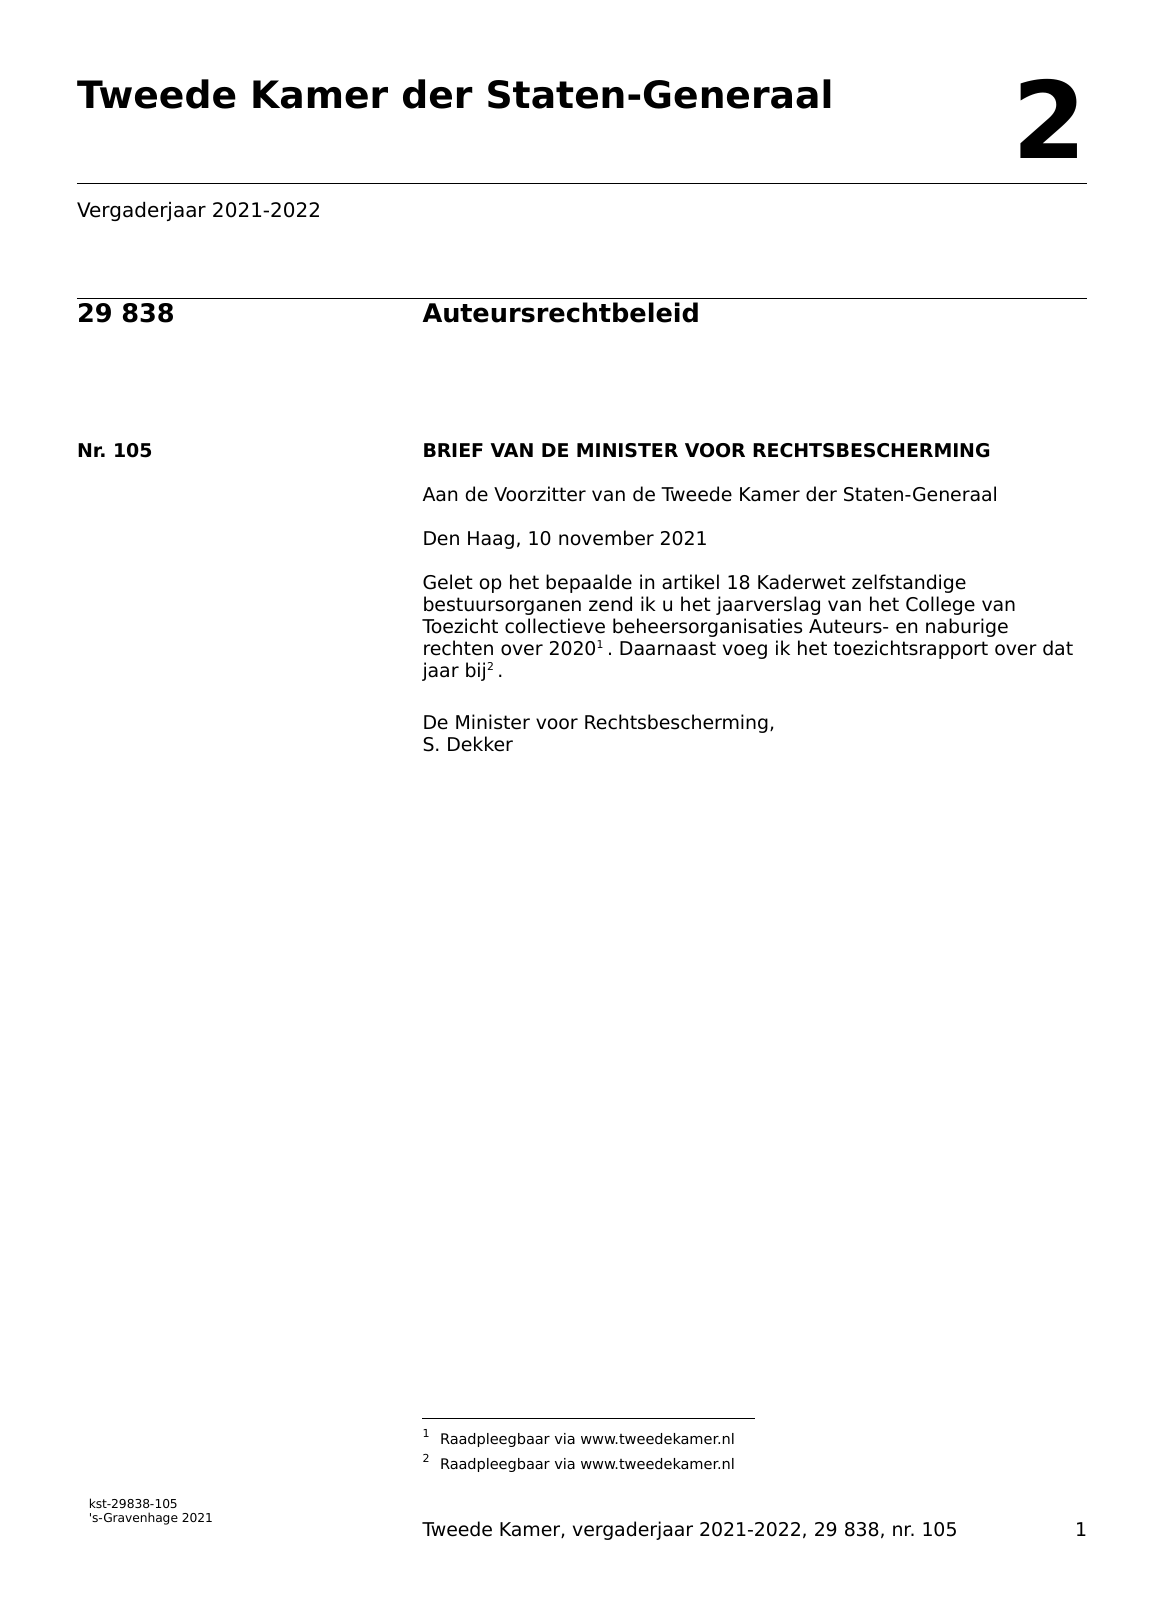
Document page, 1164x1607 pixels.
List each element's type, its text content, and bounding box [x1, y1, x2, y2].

table_cell Vergaderjaar 2021-2022 [77, 184, 1087, 298]
text kst-29838-105 [88, 1497, 323, 1511]
table_header Tweede Kamer der Staten-Generaal [77, 59, 886, 183]
text Raadpleegbaar via www.tweedekamer.nl [422, 1427, 1087, 1449]
subtitle 29 838 Auteursrechtbeleid [77, 299, 1087, 329]
subtitle Nr. 105 BRIEF VAN DE MINISTER VOOR RECHTSBESCHERMING [77, 440, 1087, 462]
text 's-Gravenhage 2021 [88, 1511, 323, 1525]
text Aan de Voorzitter van de Tweede Kamer der Staten-Generaal [422, 484, 1087, 506]
text De Minister voor Rechtsbescherming, S. Dekker [422, 712, 1087, 756]
table_header 2 [886, 59, 1087, 183]
text Raadpleegbaar via www.tweedekamer.nl [422, 1452, 1087, 1474]
text Gelet op het bepaalde in artikel 18 Kaderwet zelfstandige bestuursorganen zend ik u het jaarverslag van het College van Toezicht collectieve beheersorganisaties Auteurs- en naburige rechten over 2020. Daarnaast voeg ik het toezichtsrapport over dat jaar bij. [422, 572, 1087, 682]
text Den Haag, 10 november 2021 [422, 528, 1087, 550]
